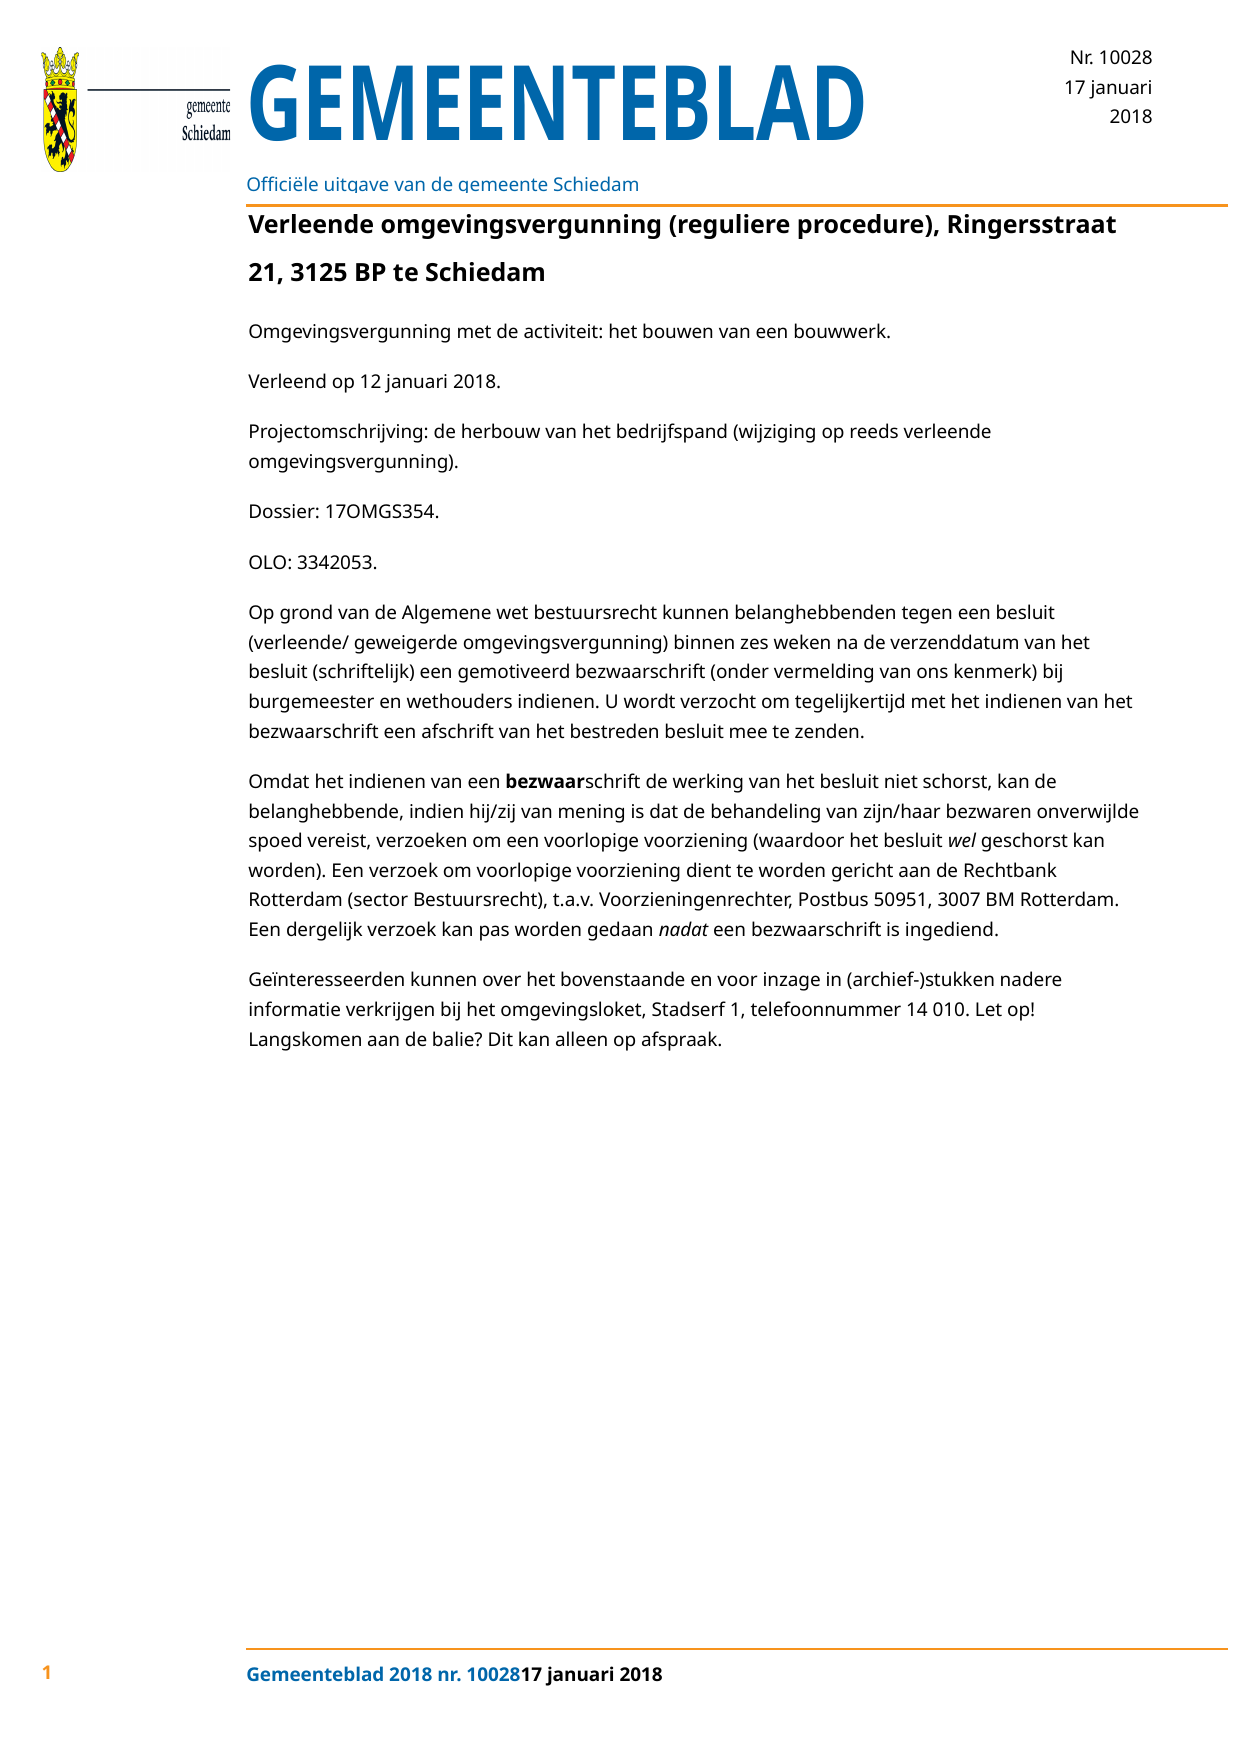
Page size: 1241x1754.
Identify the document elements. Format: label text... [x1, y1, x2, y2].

text Dossier: 17OMGS354. [248, 499, 1152, 524]
text Geïnteresseerden kunnen over het bovenstaande en voor inzage in (archief-)stukken nadere informatie verkrijgen bij het omgevingsloket, Stadserf 1, telefoonnummer 14 010. Let op! Langskomen aan de balie? Dit kan alleen op afspraak. [248, 967, 1152, 1052]
text Projectomschrijving: de herbouw van het bedrijfspand (wijziging op reeds verleende omgevingsvergunning). [248, 419, 1152, 474]
text Verleend op 12 januari 2018. [248, 368, 1152, 394]
picture [41, 47, 231, 172]
text Op grond van de Algemene wet bestuursrecht kunnen belanghebbenden tegen een besluit (verleende/ geweigerde omgevingsvergunning) binnen zes weken na de verzenddatum van het besluit (schriftelijk) een gemotiveerd bezwaarschrift (onder vermelding van ons kenmerk) bij burgemeester en wethouders indienen. U wordt verzocht om tegelijkertijd met het indienen van het bezwaarschrift een afschrift van het bestreden besluit mee te zenden. [248, 599, 1152, 744]
text Omgevingsvergunning met de activiteit: het bouwen van een bouwwerk. [248, 318, 1152, 344]
text Omdat het indienen van een bezwaarschrift de werking van het besluit niet schorst, kan de belanghebbende, indien hij/zij van mening is dat de behandeling van zijn/haar bezwaren onverwijlde spoed vereist, verzoeken om een voorlopige voorziening (waardoor het besluit wel geschorst kan worden). Een verzoek om voorlopige voorziening dient te worden gericht aan de Rechtbank Rotterdam (sector Bestuursrecht), t.a.v. Voorzieningenrechter, Postbus 50951, 3007 BM Rotterdam. Een dergelijk verzoek kan pas worden gedaan nadat een bezwaarschrift is ingediend. [248, 768, 1152, 942]
text OLO: 3342053. [248, 549, 1152, 575]
text Verleende omgevingsvergunning (reguliere procedure), Ringersstraat 21, 3125 BP te Schiedam [248, 207, 1152, 288]
